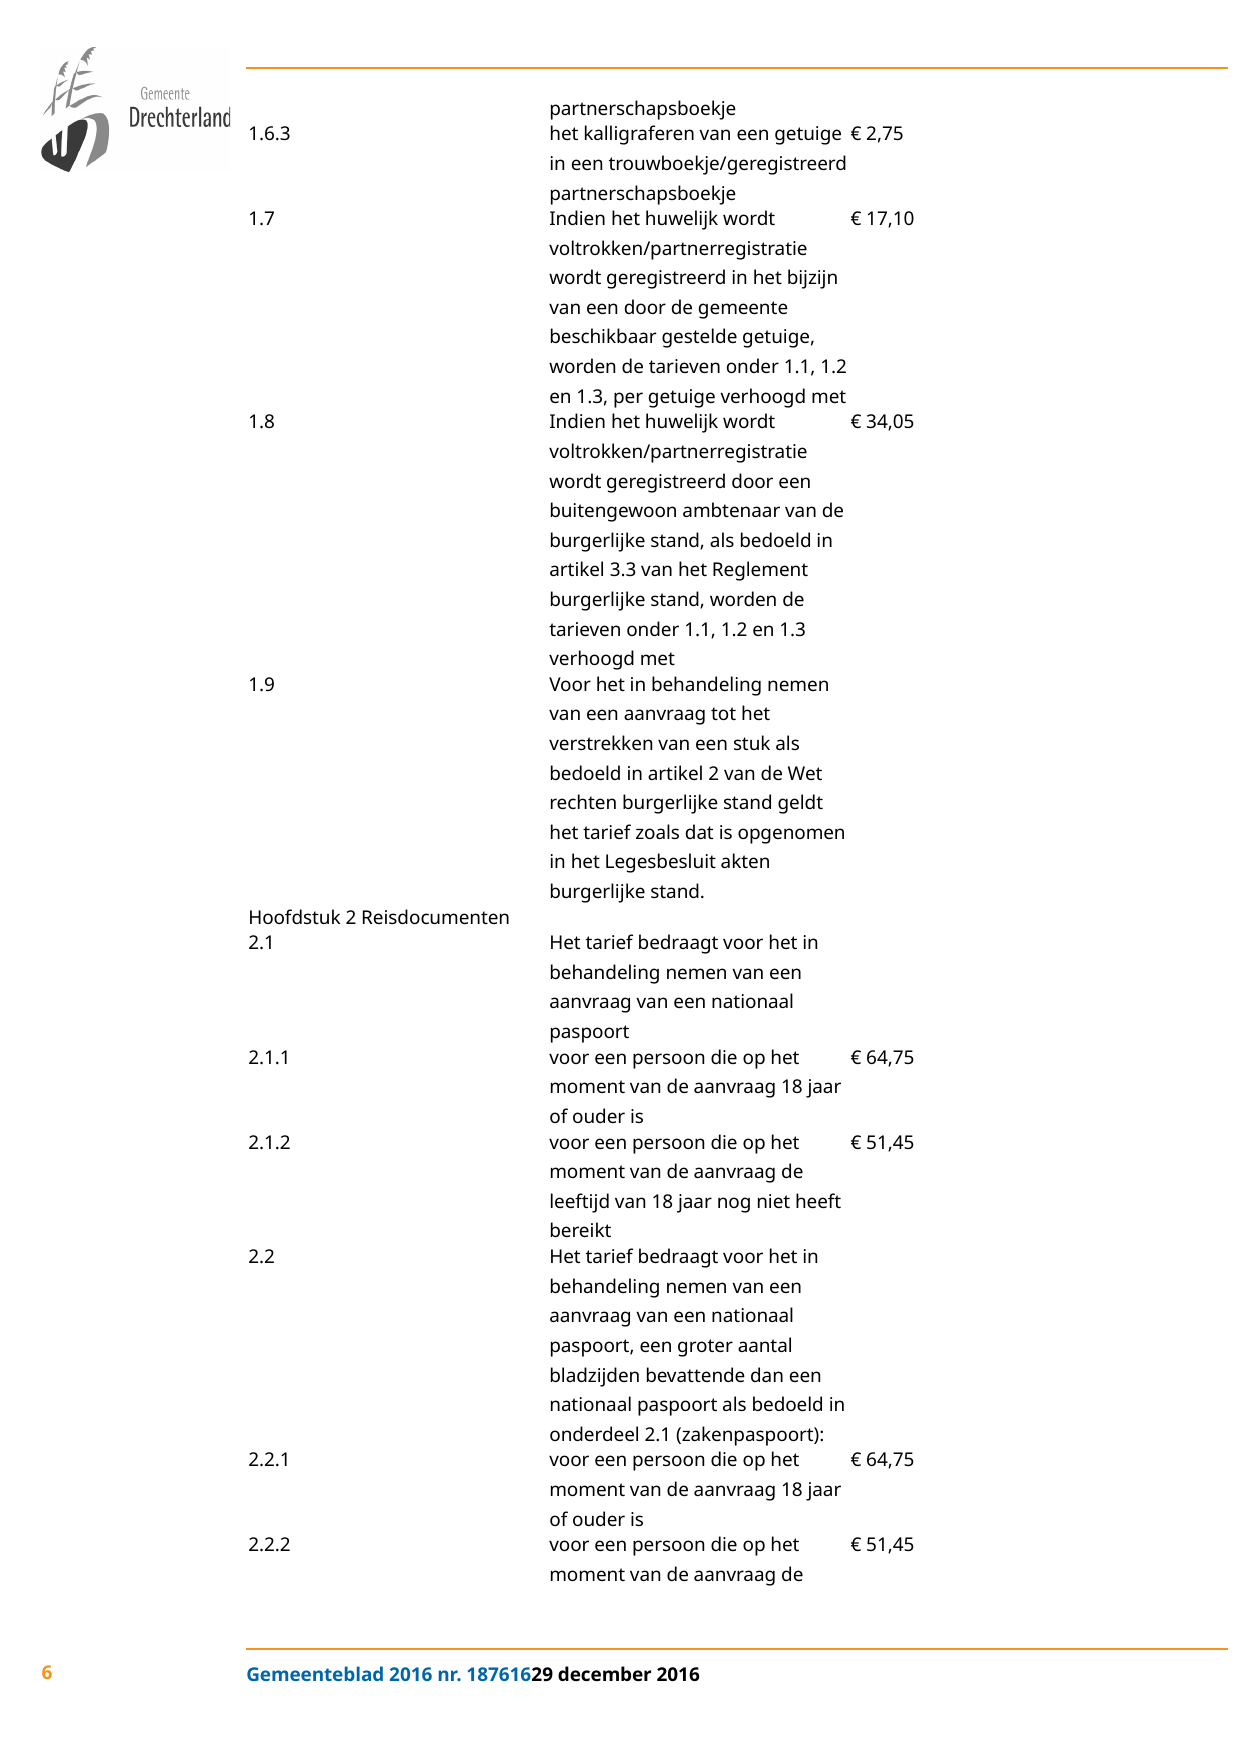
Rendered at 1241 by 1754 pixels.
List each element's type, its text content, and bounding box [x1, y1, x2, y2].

table_cell 2.1 [248, 930, 549, 1044]
table_cell 2.1.2 [248, 1129, 549, 1243]
table_cell € 64,75 [850, 1044, 1152, 1129]
table_cell het kalligraferen van een getuige in een trouwboekje/geregistreerd partnerschapsboekje [549, 121, 850, 205]
table_cell [850, 95, 1152, 121]
table_cell 2.1.1 [248, 1044, 549, 1129]
table_cell voor een persoon die op het moment van de aanvraag 18 jaar of ouder is [549, 1044, 850, 1129]
table_cell 2.2 [248, 1244, 549, 1447]
table_cell Voor het in behandeling nemen van een aanvraag tot het verstrekken van een stuk als bedoeld in artikel 2 van de Wet rechten burgerlijke stand geldt het tarief zoals dat is opgenomen in het Legesbesluit akten burgerlijke stand. [549, 671, 850, 904]
table_cell voor een persoon die op het moment van de aanvraag de [549, 1532, 850, 1587]
table_cell [850, 1244, 1152, 1447]
table_cell Indien het huwelijk wordt voltrokken/partnerregistratie wordt geregistreerd door een buitengewoon ambtenaar van de burgerlijke stand, als bedoeld in artikel 3.3 van het Reglement burgerlijke stand, worden de tarieven onder 1.1, 1.2 en 1.3 verhoogd met [549, 409, 850, 671]
table_cell Het tarief bedraagt voor het in behandeling nemen van een aanvraag van een nationaal paspoort [549, 930, 850, 1044]
table_cell [850, 671, 1152, 904]
table_cell [850, 930, 1152, 1044]
table_cell Het tarief bedraagt voor het in behandeling nemen van een aanvraag van een nationaal paspoort, een groter aantal bladzijden bevattende dan een nationaal paspoort als bedoeld in onderdeel 2.1 (zakenpaspoort): [549, 1244, 850, 1447]
table_cell 1.9 [248, 671, 549, 904]
table_cell 1.6.3 [248, 121, 549, 205]
table_cell voor een persoon die op het moment van de aanvraag de leeftijd van 18 jaar nog niet heeft bereikt [549, 1129, 850, 1243]
picture [41, 47, 231, 172]
table_cell [248, 95, 549, 121]
table_cell Hoofdstuk 2 Reisdocumenten [248, 904, 549, 929]
table_cell € 2,75 [850, 121, 1152, 205]
table_cell € 51,45 [850, 1532, 1152, 1587]
table_cell voor een persoon die op het moment van de aanvraag 18 jaar of ouder is [549, 1447, 850, 1532]
table_cell € 17,10 [850, 205, 1152, 409]
table_cell partnerschapsboekje [549, 95, 850, 121]
table_cell 2.2.1 [248, 1447, 549, 1532]
table_cell 2.2.2 [248, 1532, 549, 1587]
table_cell € 34,05 [850, 409, 1152, 671]
table_cell 1.8 [248, 409, 549, 671]
table_cell Indien het huwelijk wordt voltrokken/partnerregistratie wordt geregistreerd in het bijzijn van een door de gemeente beschikbaar gestelde getuige, worden de tarieven onder 1.1, 1.2 en 1.3, per getuige verhoogd met [549, 205, 850, 409]
table_cell 1.7 [248, 205, 549, 409]
table_cell € 51,45 [850, 1129, 1152, 1243]
table_cell € 64,75 [850, 1447, 1152, 1532]
